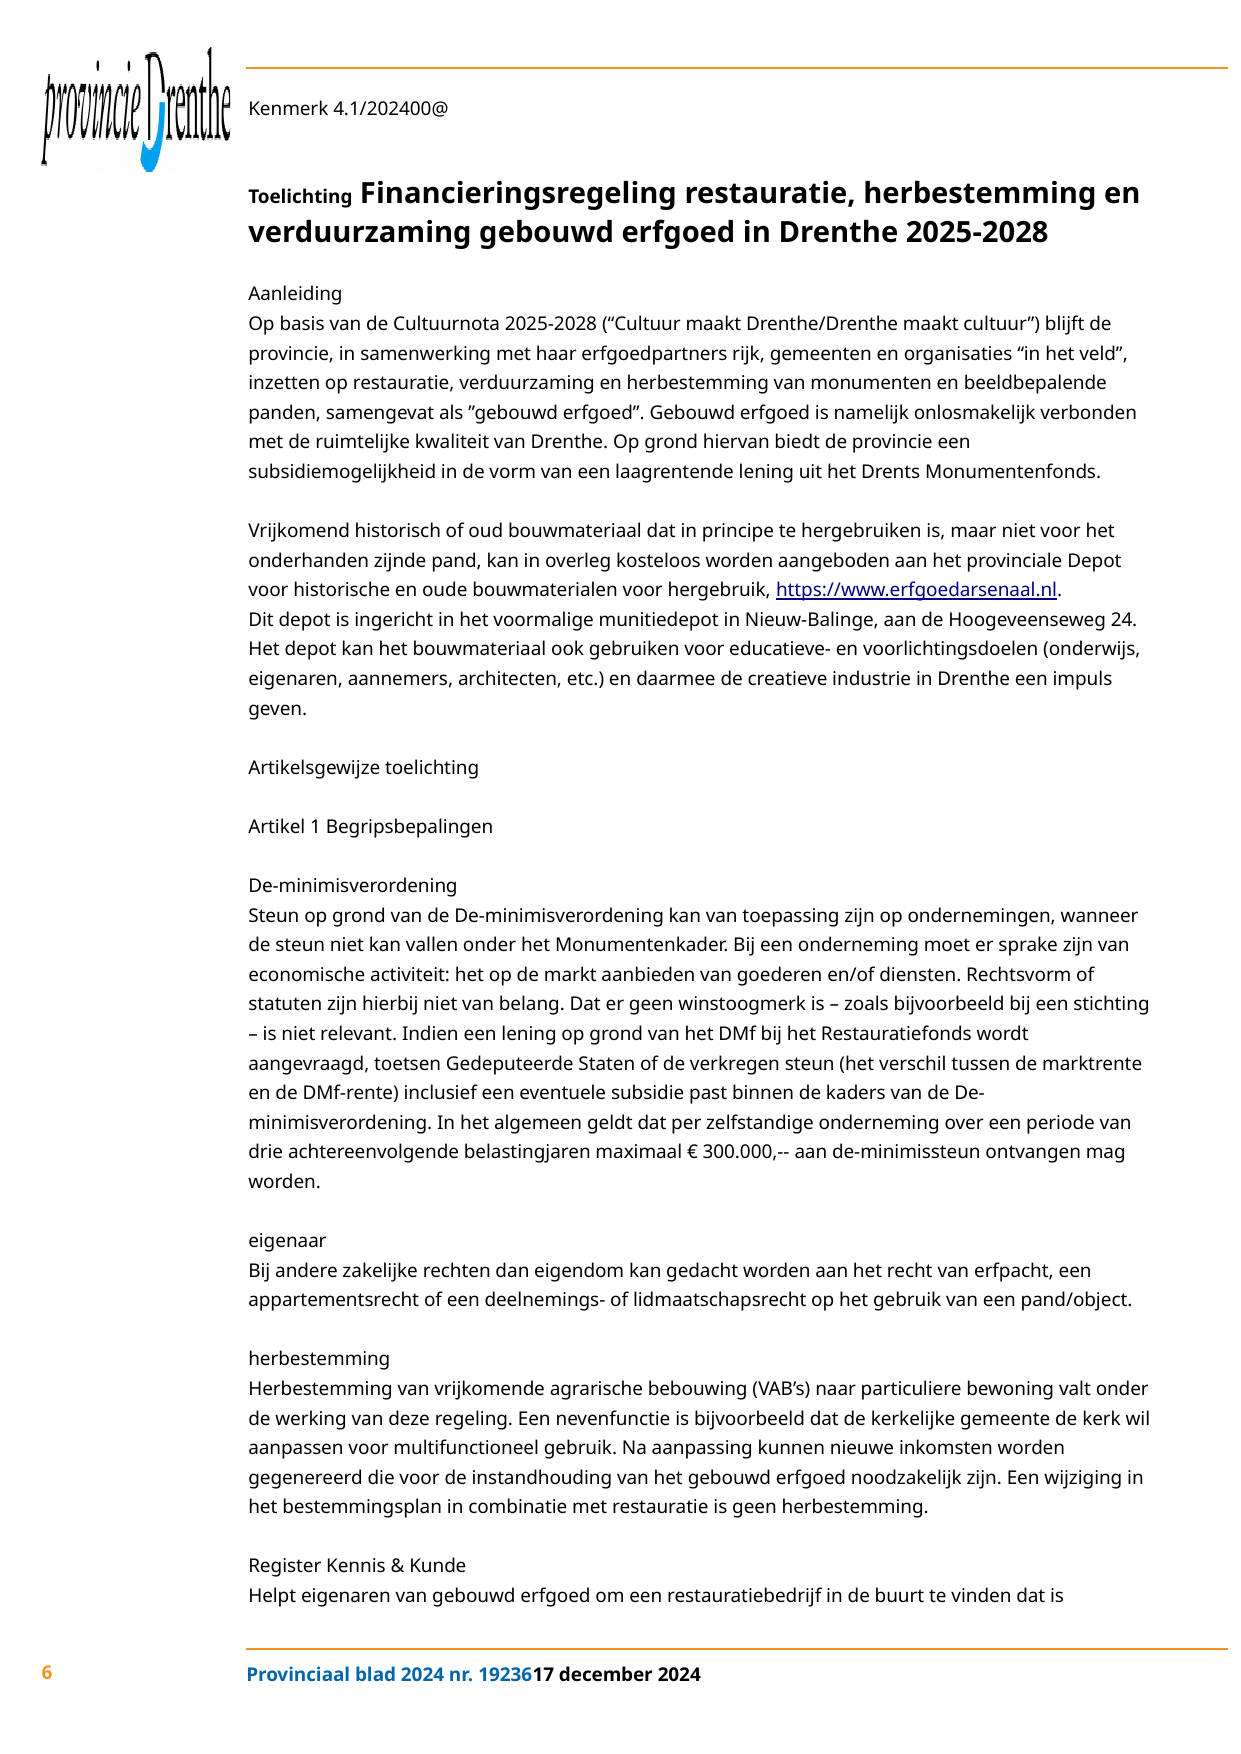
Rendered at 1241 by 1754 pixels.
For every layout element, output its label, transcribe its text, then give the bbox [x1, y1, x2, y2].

text eigenaar [248, 1227, 1152, 1253]
text Register Kennis & Kunde [248, 1553, 1152, 1578]
text De-minimisverordening [248, 872, 1152, 898]
text Op basis van de Cultuurnota 2025-2028 (“Cultuur maakt Drenthe/Drenthe maakt cultuur”) blijft de provincie, in samenwerking met haar erfgoedpartners rijk, gemeenten en organisaties “in het veld”, inzetten op restauratie, verduurzaming en herbestemming van monumenten en beeldbepalende panden, samengevat als ”gebouwd erfgoed”. Gebouwd erfgoed is namelijk onlosmakelijk verbonden met de ruimtelijke kwaliteit van Drenthe. Op grond hiervan biedt de provincie een subsidiemogelijkheid in de vorm van een laagrentende lening uit het Drents Monumentenfonds. [248, 310, 1152, 484]
text Aanleiding [248, 281, 1152, 306]
text Vrijkomend historisch of oud bouwmateriaal dat in principe te hergebruiken is, maar niet voor het onderhanden zijnde pand, kan in overleg kosteloos worden aangeboden aan het provinciale Depot voor historische en oude bouwmaterialen voor hergebruik, https://www.erfgoedarsenaal.nl. [248, 517, 1152, 602]
text Kenmerk 4.1/202400@ [248, 95, 1152, 121]
text Toelichting Financieringsregeling restauratie, herbestemming en verduurzaming gebouwd erfgoed in Drenthe 2025-2028 [248, 172, 1152, 251]
text Steun op grond van de De-minimisverordening kan van toepassing zijn op ondernemingen, wanneer de steun niet kan vallen onder het Monumentenkader. Bij een onderneming moet er sprake zijn van economische activiteit: het op de markt aanbieden van goederen en/of diensten. Rechtsvorm of statuten zijn hierbij niet van belang. Dat er geen winstoogmerk is – zoals bijvoorbeeld bij een stichting – is niet relevant. Indien een lening op grond van het DMf bij het Restauratiefonds wordt aangevraagd, toetsen Gedeputeerde Staten of de verkregen steun (het verschil tussen de marktrente en de DMf-rente) inclusief een eventuele subsidie past binnen de kaders van de De-minimisverordening. In het algemeen geldt dat per zelfstandige onderneming over een periode van drie achtereenvolgende belastingjaren maximaal € 300.000,-- aan de-minimissteun ontvangen mag worden. [248, 902, 1152, 1194]
text Bij andere zakelijke rechten dan eigendom kan gedacht worden aan het recht van erfpacht, een appartementsrecht of een deelnemings- of lidmaatschapsrecht op het gebruik van een pand/object. [248, 1257, 1152, 1312]
text Dit depot is ingericht in het voormalige munitiedepot in Nieuw-Balinge, aan de Hoogeveenseweg 24. Het depot kan het bouwmateriaal ook gebruiken voor educatieve- en voorlichtingsdoelen (onderwijs, eigenaren, aannemers, architecten, etc.) en daarmee de creatieve industrie in Drenthe een impuls geven. [248, 606, 1152, 720]
text Herbestemming van vrijkomende agrarische bebouwing (VAB’s) naar particuliere bewoning valt onder de werking van deze regeling. Een nevenfunctie is bijvoorbeeld dat de kerkelijke gemeente de kerk wil aanpassen voor multifunctioneel gebruik. Na aanpassing kunnen nieuwe inkomsten worden gegenereerd die voor de instandhouding van het gebouwd erfgoed noodzakelijk zijn. Een wijziging in het bestemmingsplan in combinatie met restauratie is geen herbestemming. [248, 1375, 1152, 1519]
text Artikelsgewijze toelichting [248, 754, 1152, 779]
text Artikel 1 Begripsbepalingen [248, 813, 1152, 839]
text Helpt eigenaren van gebouwd erfgoed om een restauratiebedrijf in de buurt te vinden dat is [248, 1582, 1152, 1608]
picture [41, 47, 231, 172]
text herbestemming [248, 1346, 1152, 1371]
